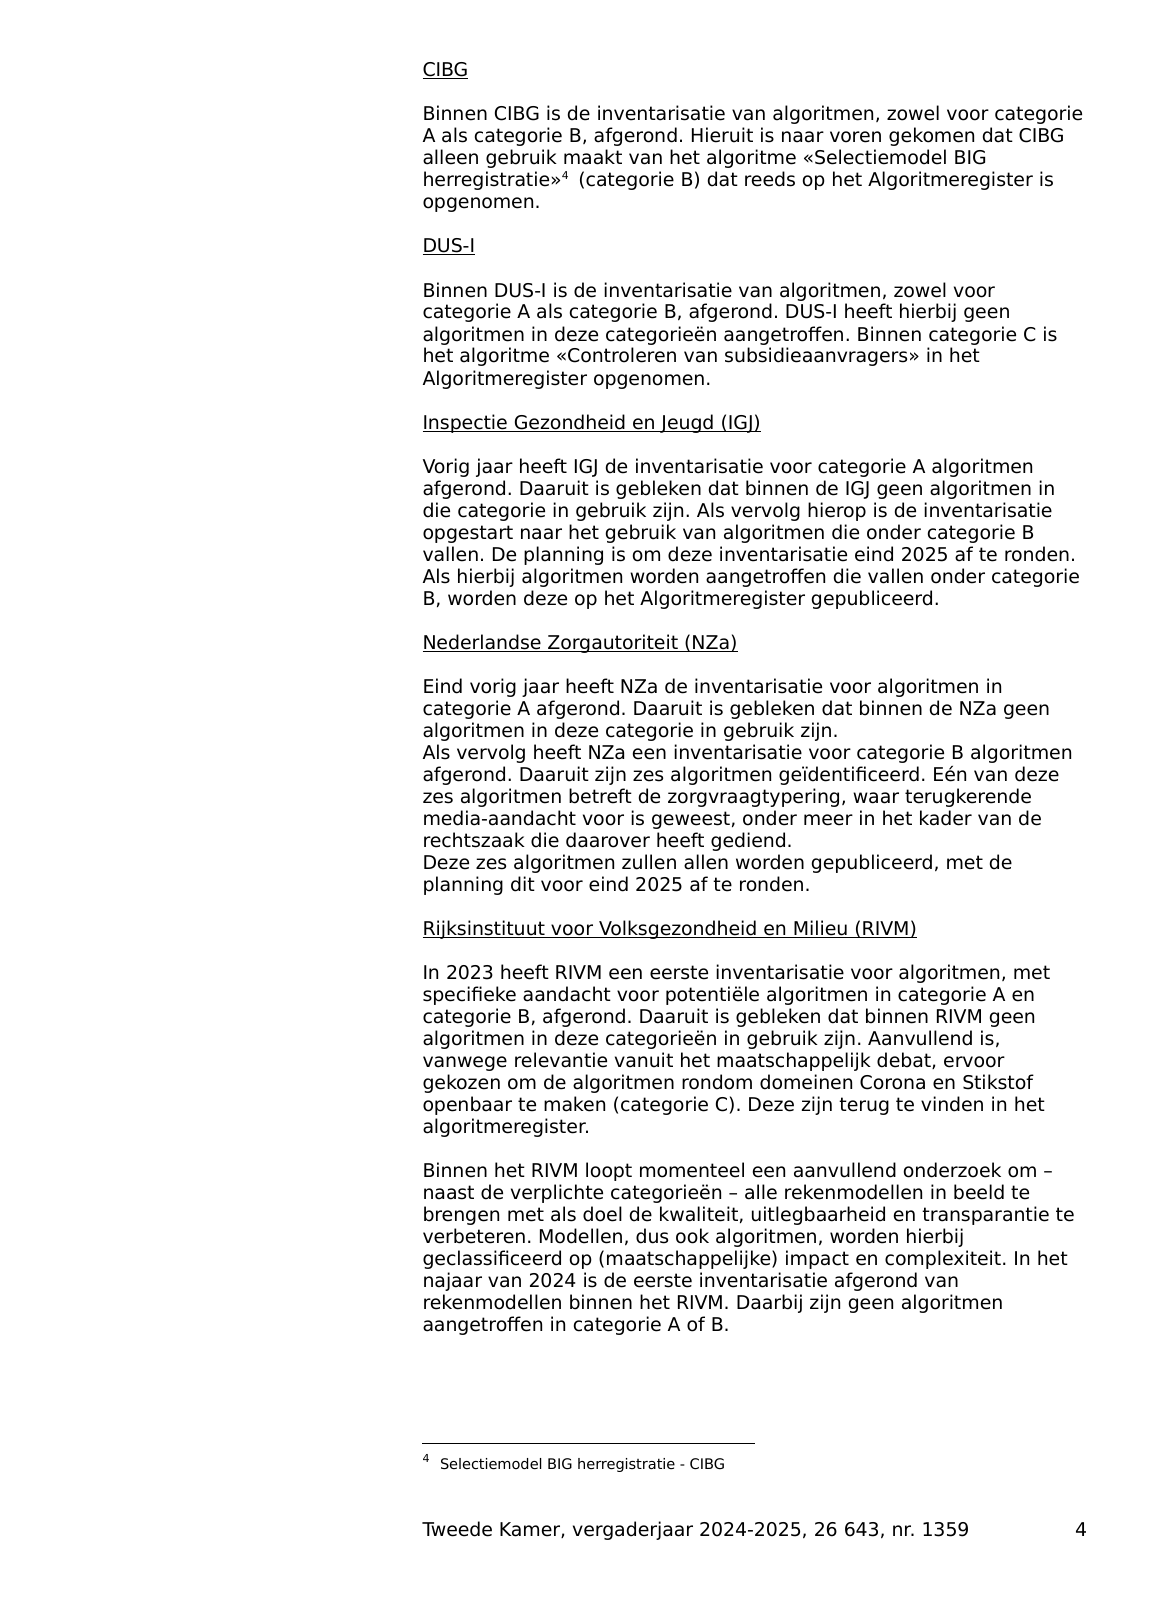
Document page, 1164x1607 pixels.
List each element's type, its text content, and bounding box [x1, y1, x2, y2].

text Selectiemodel BIG herregistratie - CIBG [422, 1452, 1087, 1474]
subtitle Inspectie Gezondheid en Jeugd (IGJ) [422, 412, 1087, 433]
text Binnen DUS-I is de inventarisatie van algoritmen, zowel voor categorie A als categorie B, afgerond. DUS-I heeft hierbij geen algoritmen in deze categorieën aangetroffen. Binnen categorie C is het algoritme «Controleren van subsidieaanvragers» in het Algoritmeregister opgenomen. [422, 279, 1087, 389]
subtitle Nederlandse Zorgautoriteit (NZa) [422, 632, 1087, 654]
text Als vervolg heeft NZa een inventarisatie voor categorie B algoritmen afgerond. Daaruit zijn zes algoritmen geïdentificeerd. Eén van deze zes algoritmen betreft de zorgvraagtypering, waar terugkerende media-aandacht voor is geweest, onder meer in het kader van de rechtszaak die daarover heeft gediend. [422, 742, 1087, 852]
text In 2023 heeft RIVM een eerste inventarisatie voor algoritmen, met specifieke aandacht voor potentiële algoritmen in categorie A en categorie B, afgerond. Daaruit is gebleken dat binnen RIVM geen algoritmen in deze categorieën in gebruik zijn. Aanvullend is, vanwege relevantie vanuit het maatschappelijk debat, ervoor gekozen om de algoritmen rondom domeinen Corona en Stikstof openbaar te maken (categorie C). Deze zijn terug te vinden in het algoritmeregister. [422, 962, 1087, 1138]
subtitle Rijksinstituut voor Volksgezondheid en Milieu (RIVM) [422, 918, 1087, 940]
text Vorig jaar heeft IGJ de inventarisatie voor categorie A algoritmen afgerond. Daaruit is gebleken dat binnen de IGJ geen algoritmen in die categorie in gebruik zijn. Als vervolg hierop is de inventarisatie opgestart naar het gebruik van algoritmen die onder categorie B vallen. De planning is om deze inventarisatie eind 2025 af te ronden. Als hierbij algoritmen worden aangetroffen die vallen onder categorie B, worden deze op het Algoritmeregister gepubliceerd. [422, 456, 1087, 609]
subtitle CIBG [422, 59, 1087, 81]
text Eind vorig jaar heeft NZa de inventarisatie voor algoritmen in categorie A afgerond. Daaruit is gebleken dat binnen de NZa geen algoritmen in deze categorie in gebruik zijn. [422, 676, 1087, 742]
subtitle DUS-I [422, 235, 1087, 257]
text Binnen CIBG is de inventarisatie van algoritmen, zowel voor categorie A als categorie B, afgerond. Hieruit is naar voren gekomen dat CIBG alleen gebruik maakt van het algoritme «Selectiemodel BIG herregistratie» (categorie B) dat reeds op het Algoritmeregister is opgenomen. [422, 103, 1087, 213]
text Binnen het RIVM loopt momenteel een aanvullend onderzoek om – naast de verplichte categorieën – alle rekenmodellen in beeld te brengen met als doel de kwaliteit, uitlegbaarheid en transparantie te verbeteren. Modellen, dus ook algoritmen, worden hierbij geclassificeerd op (maatschappelijke) impact en complexiteit. In het najaar van 2024 is de eerste inventarisatie afgerond van rekenmodellen binnen het RIVM. Daarbij zijn geen algoritmen aangetroffen in categorie A of B. [422, 1160, 1087, 1336]
text Deze zes algoritmen zullen allen worden gepubliceerd, met de planning dit voor eind 2025 af te ronden. [422, 852, 1087, 896]
